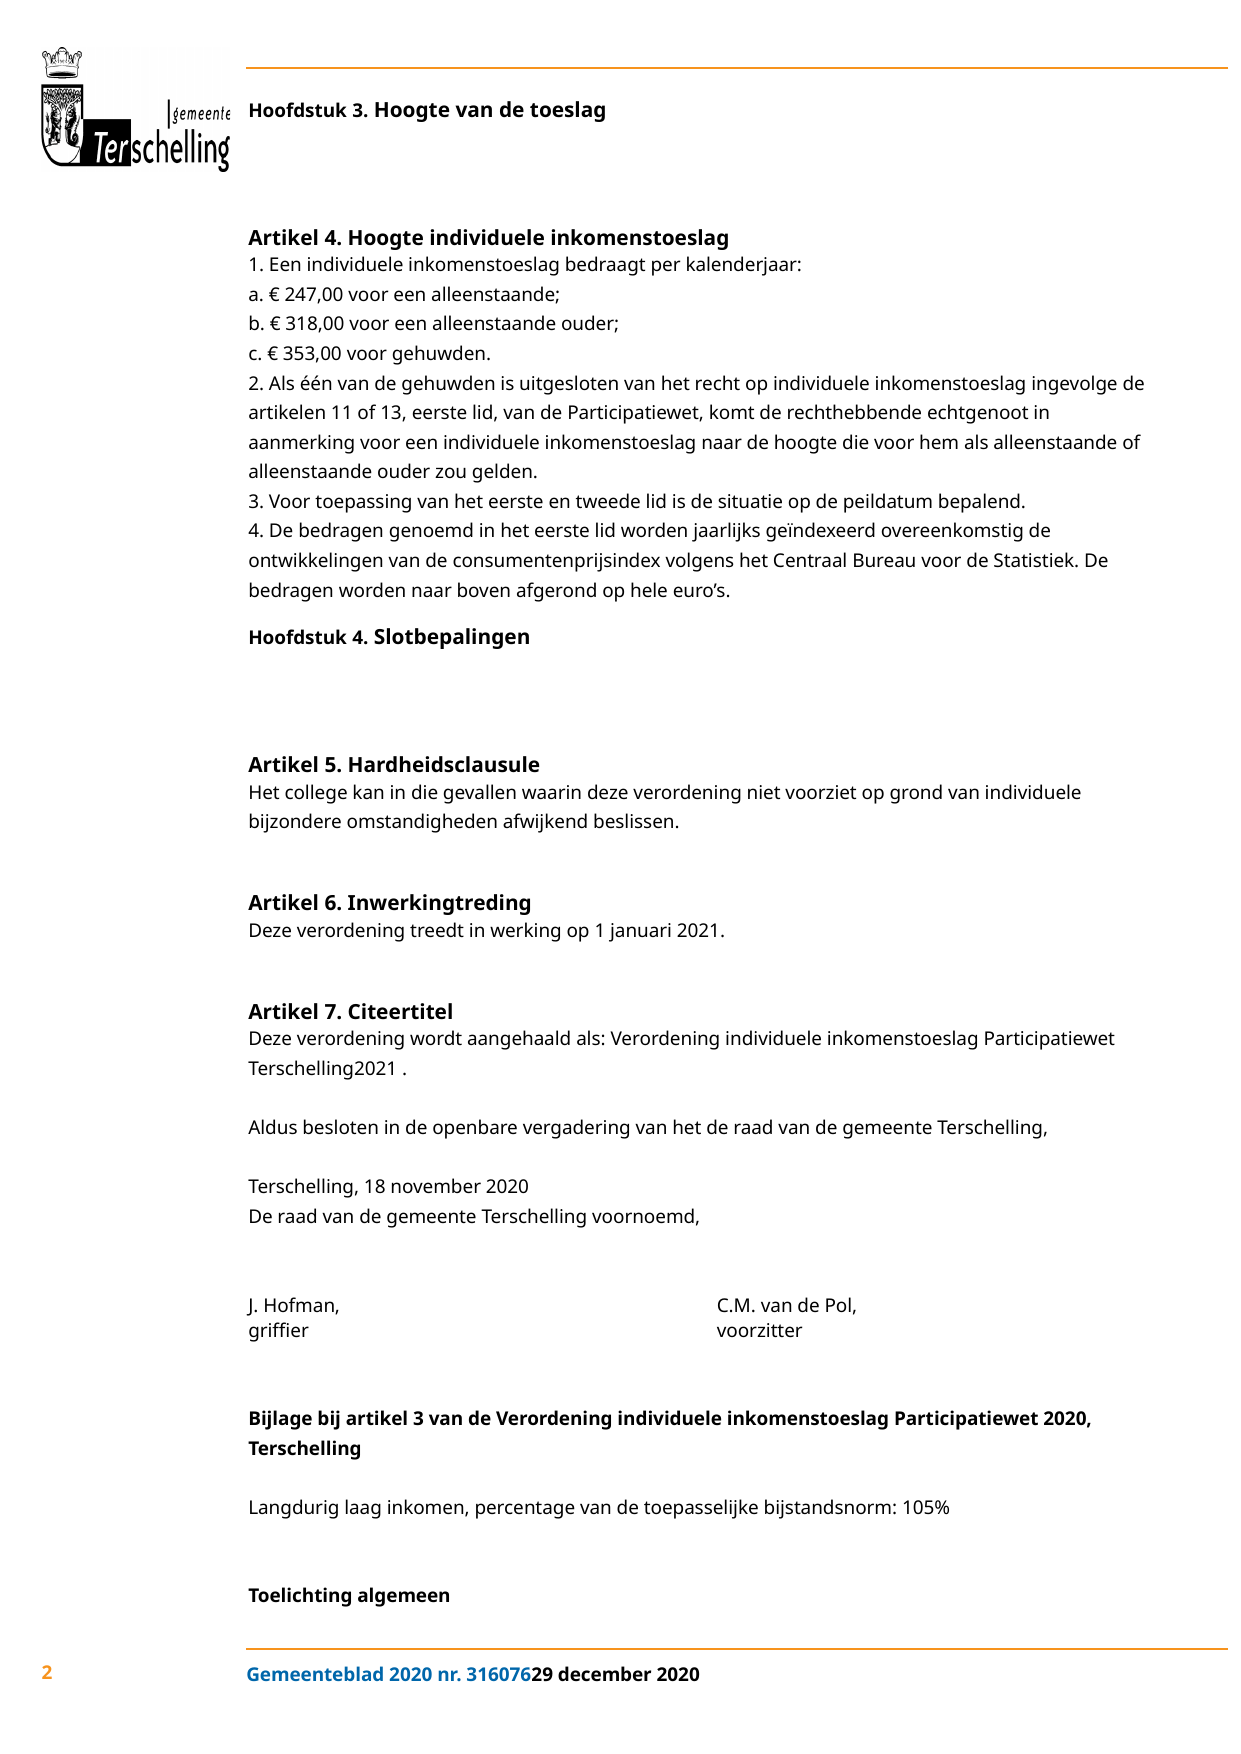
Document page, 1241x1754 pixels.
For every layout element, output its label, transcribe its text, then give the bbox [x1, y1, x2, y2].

table_header C.M. van de Pol, [717, 1292, 1152, 1317]
text 2. Als één van de gehuwden is uitgesloten van het recht op individuele inkomenstoeslag ingevolge de artikelen 11 of 13, eerste lid, van de Participatiewet, komt de rechthebbende echtgenoot in aanmerking voor een individuele inkomenstoeslag naar de hoogte die voor hem als alleenstaande of alleenstaande ouder zou gelden. [248, 370, 1152, 484]
text Hoofdstuk 4. Slotbepalingen [248, 622, 1152, 651]
table_header Langdurig laag inkomen, percentage van de toepasselijke bijstandsnorm: 105% [248, 1495, 1152, 1520]
text Artikel 7. Citeertitel [248, 997, 1152, 1025]
text Het college kan in die gevallen waarin deze verordening niet voorziet op grond van individuele bijzondere omstandigheden afwijkend beslissen. [248, 779, 1152, 834]
text Deze verordening wordt aangehaald als: Verordening individuele inkomenstoeslag Participatiewet Terschelling2021 . [248, 1025, 1152, 1081]
text a. € 247,00 voor een alleenstaande; [248, 281, 1152, 307]
text De raad van de gemeente Terschelling voornoemd, [248, 1203, 1152, 1229]
text Artikel 5. Hardheidsclausule [248, 751, 1152, 779]
text Toelichting algemeen [248, 1583, 1152, 1608]
text 3. Voor toepassing van het eerste en tweede lid is de situatie op de peildatum bepalend. [248, 488, 1152, 514]
table_cell voorzitter [717, 1318, 1152, 1343]
text Hoofdstuk 3. Hoogte van de toeslag [248, 95, 1152, 123]
text Terschelling, 18 november 2020 [248, 1173, 1152, 1199]
text b. € 318,00 voor een alleenstaande ouder; [248, 311, 1152, 336]
text 4. De bedragen genoemd in het eerste lid worden jaarlijks geïndexeerd overeenkomstig de ontwikkelingen van de consumentenprijsindex volgens het Centraal Bureau voor de Statistiek. De bedragen worden naar boven afgerond op hele euro’s. [248, 518, 1152, 602]
text Artikel 4. Hoogte individuele inkomenstoeslag [248, 223, 1152, 251]
text Bijlage bij artikel 3 van de Verordening individuele inkomenstoeslag Participatiewet 2020, Terschelling [248, 1406, 1152, 1461]
text Aldus besloten in de openbare vergadering van het de raad van de gemeente Terschelling, [248, 1114, 1152, 1140]
table_header J. Hofman, [248, 1292, 717, 1317]
text Deze verordening treedt in werking op 1 januari 2021. [248, 917, 1152, 943]
text 1. Een individuele inkomenstoeslag bedraagt per kalenderjaar: [248, 251, 1152, 277]
text Artikel 6. Inwerkingtreding [248, 888, 1152, 917]
text c. € 353,00 voor gehuwden. [248, 340, 1152, 366]
table_cell griffier [248, 1318, 717, 1343]
picture [41, 47, 231, 172]
